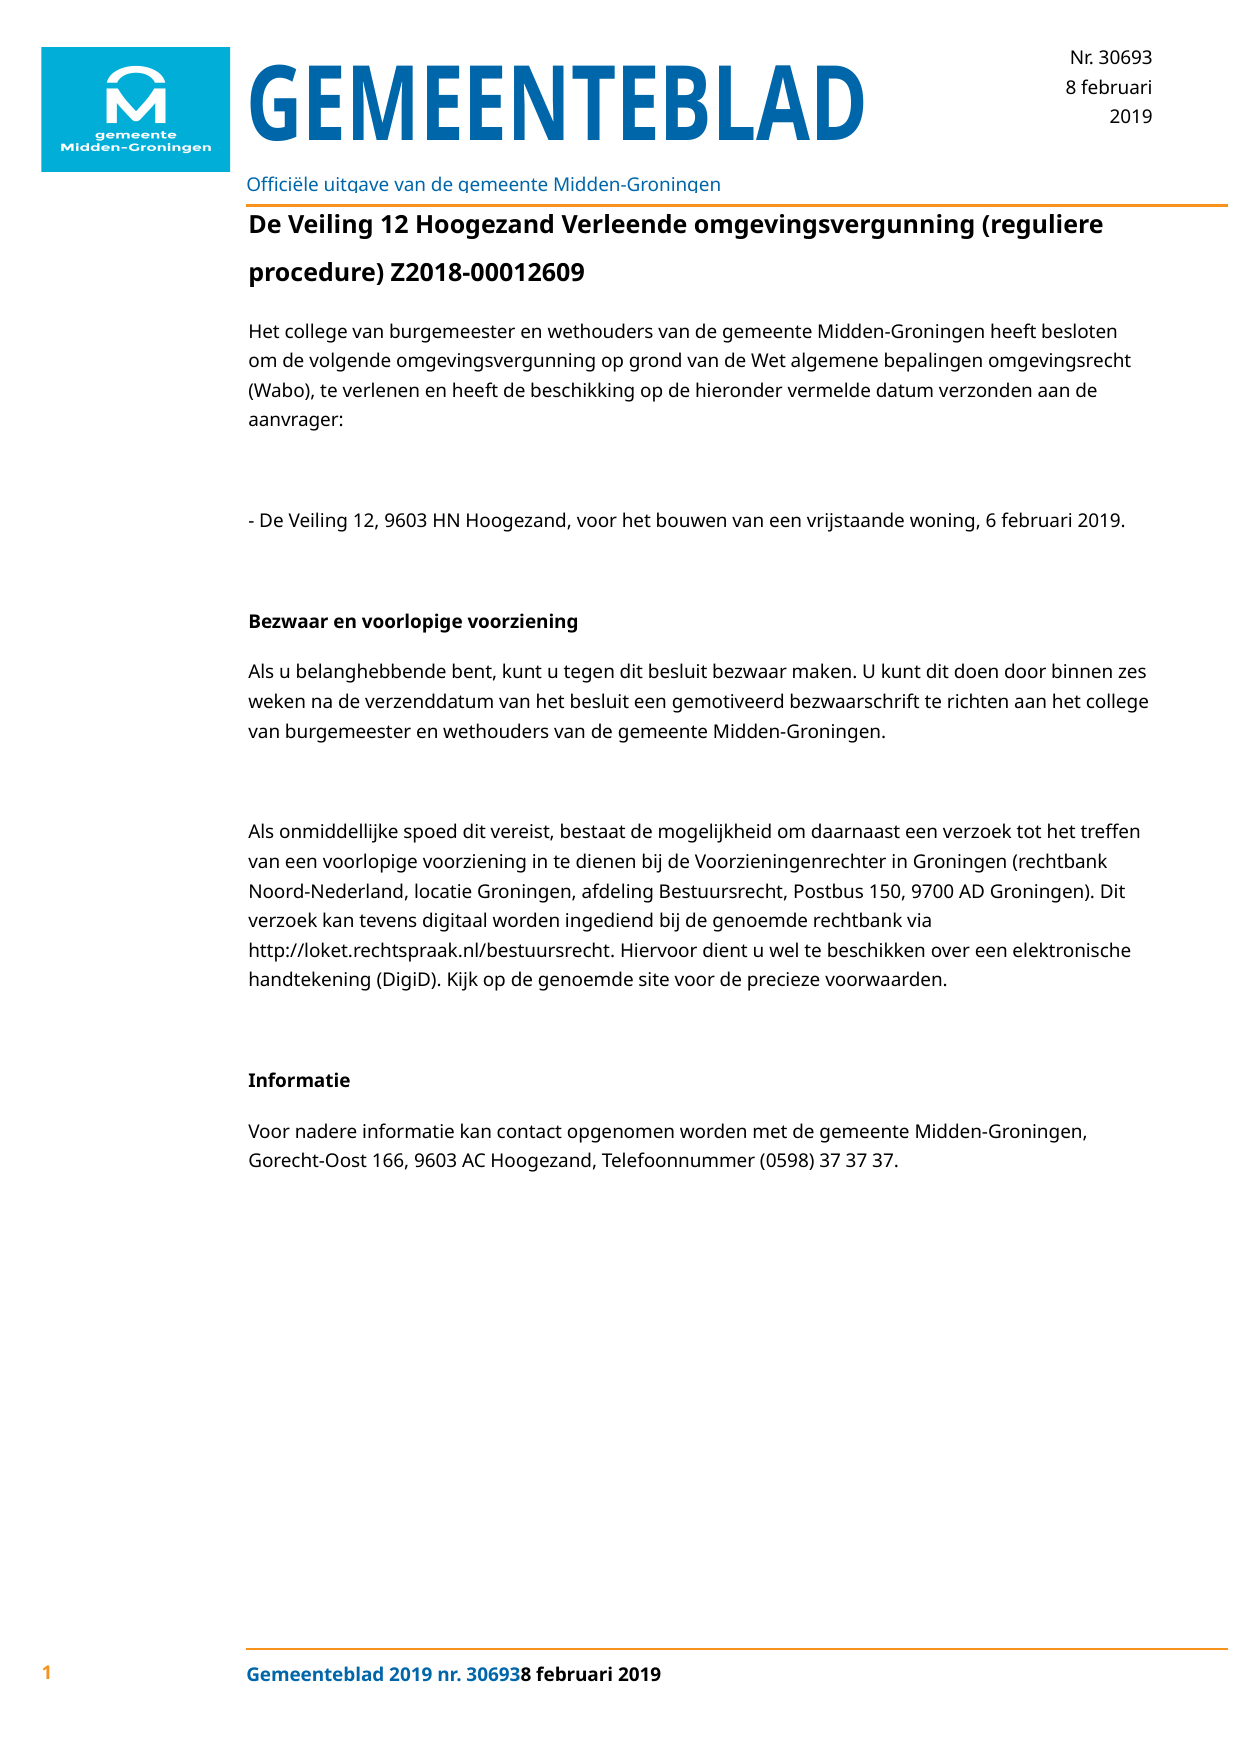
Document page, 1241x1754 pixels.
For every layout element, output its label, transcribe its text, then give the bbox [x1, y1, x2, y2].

text De Veiling 12 Hoogezand Verleende omgevingsvergunning (reguliere procedure) Z2018-00012609 [248, 207, 1152, 288]
picture [107, 89, 165, 122]
text Voor nadere informatie kan contact opgenomen worden met de gemeente Midden-Groningen, Gorecht-Oost 166, 9603 AC Hoogezand, Telefoonnummer (0598) 37 37 37. [248, 1118, 1152, 1173]
text Als onmiddellijke spoed dit vereist, bestaat de mogelijkheid om daarnaast een verzoek tot het treffen van een voorlopige voorziening in te dienen bij de Voorzieningenrechter in Groningen (rechtbank Noord-Nederland, locatie Groningen, afdeling Bestuursrecht, Postbus 150, 9700 AD Groningen). Dit verzoek kan tevens digitaal worden ingediend bij de genoemde rechtbank via http://loket.rechtspraak.nl/bestuursrecht. Hiervoor dient u wel te beschikken over een elektronische handtekening (DigiD). Kijk op de genoemde site voor de precieze voorwaarden. [248, 819, 1152, 992]
text Bezwaar en voorlopige voorziening [248, 608, 1152, 634]
picture [108, 66, 164, 82]
text Informatie [248, 1067, 1152, 1093]
text - De Veiling 12, 9603 HN Hoogezand, voor het bouwen van een vrijstaande woning, 6 februari 2019. [248, 507, 1152, 533]
picture [184, 146, 190, 153]
text Het college van burgemeester en wethouders van de gemeente Midden-Groningen heeft besloten om de volgende omgevingsvergunning op grond van de Wet algemene bepalingen omgevingsrecht (Wabo), te verlenen en heeft de beschikking op de hieronder vermelde datum verzonden aan de aanvrager: [248, 318, 1152, 432]
text Als u belanghebbende bent, kunt u tegen dit besluit bezwaar maken. U kunt dit doen door binnen zes weken na de verzenddatum van het besluit een gemotiveerd bezwaarschrift te richten aan het college van burgemeester en wethouders van de gemeente Midden-Groningen. [248, 659, 1152, 744]
